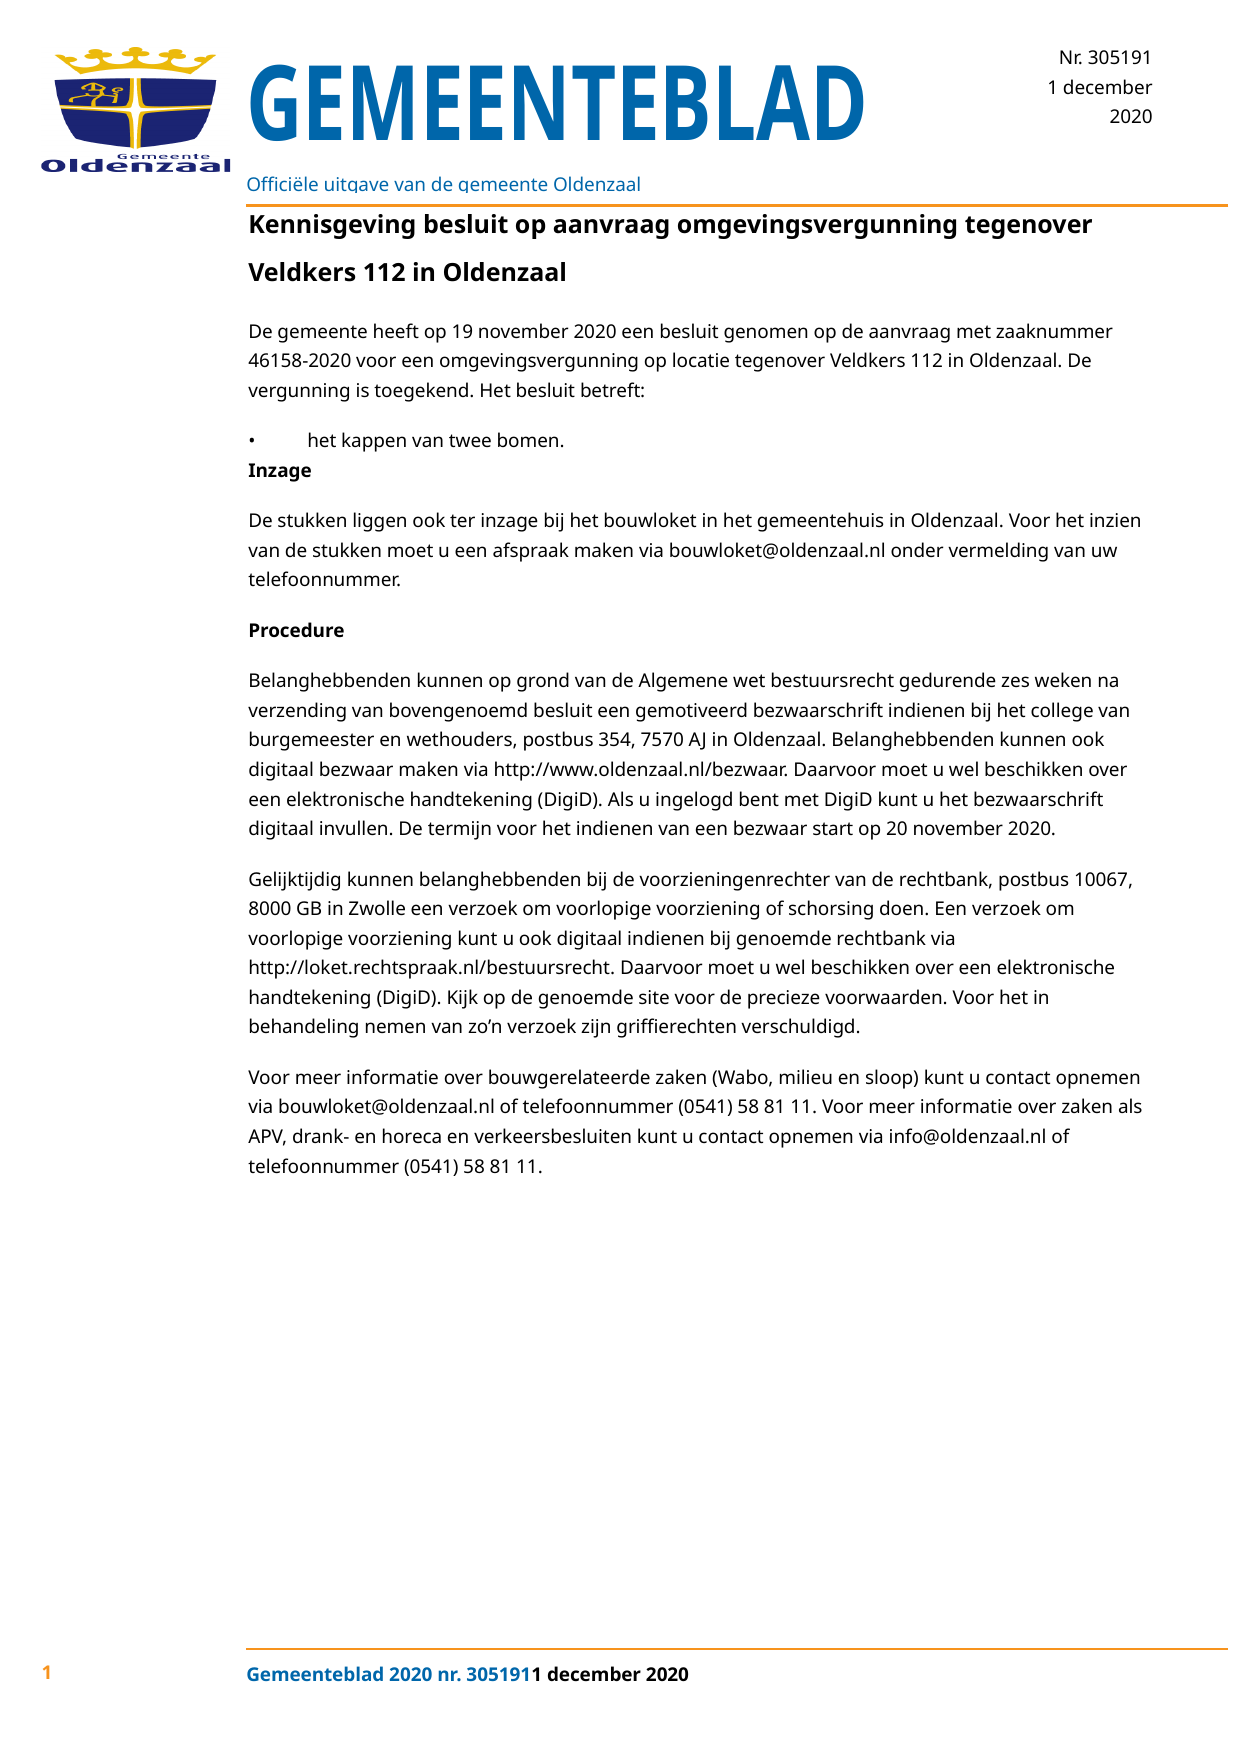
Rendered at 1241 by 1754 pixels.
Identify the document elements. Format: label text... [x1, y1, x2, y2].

text Gelijktijdig kunnen belanghebbenden bij de voorzieningenrechter van de rechtbank, postbus 10067, 8000 GB in Zwolle een verzoek om voorlopige voorziening of schorsing doen. Een verzoek om voorlopige voorziening kunt u ook digitaal indienen bij genoemde rechtbank via http://loket.rechtspraak.nl/bestuursrecht. Daarvoor moet u wel beschikken over een elektronische handtekening (DigiD). Kijk op de genoemde site voor de precieze voorwaarden. Voor het in behandeling nemen van zo’n verzoek zijn griffierechten verschuldigd. [248, 866, 1152, 1039]
text Voor meer informatie over bouwgerelateerde zaken (Wabo, milieu en sloop) kunt u contact opnemen via bouwloket@oldenzaal.nl of telefoonnummer (0541) 58 81 11. Voor meer informatie over zaken als APV, drank- en horeca en verkeersbesluiten kunt u contact opnemen via info@oldenzaal.nl of telefoonnummer (0541) 58 81 11. [248, 1064, 1152, 1179]
text Procedure [248, 617, 1152, 643]
text De gemeente heeft op 19 november 2020 een besluit genomen op de aanvraag met zaaknummer 46158-2020 voor een omgevingsvergunning op locatie tegenover Veldkers 112 in Oldenzaal. De vergunning is toegekend. Het besluit betreft: [248, 318, 1152, 403]
list het kappen van twee bomen. [248, 427, 1152, 453]
picture [41, 47, 231, 172]
text Inzage [248, 457, 1152, 483]
text Kennisgeving besluit op aanvraag omgevingsvergunning tegenover Veldkers 112 in Oldenzaal [248, 207, 1152, 288]
text Belanghebbenden kunnen op grond van de Algemene wet bestuursrecht gedurende zes weken na verzending van bovengenoemd besluit een gemotiveerd bezwaarschrift indienen bij het college van burgemeester en wethouders, postbus 354, 7570 AJ in Oldenzaal. Belanghebbenden kunnen ook digitaal bezwaar maken via http://www.oldenzaal.nl/bezwaar. Daarvoor moet u wel beschikken over een elektronische handtekening (DigiD). Als u ingelogd bent met DigiD kunt u het bezwaarschrift digitaal invullen. De termijn voor het indienen van een bezwaar start op 20 november 2020. [248, 667, 1152, 841]
text De stukken liggen ook ter inzage bij het bouwloket in het gemeentehuis in Oldenzaal. Voor het inzien van de stukken moet u een afspraak maken via bouwloket@oldenzaal.nl onder vermelding van uw telefoonnummer. [248, 507, 1152, 592]
